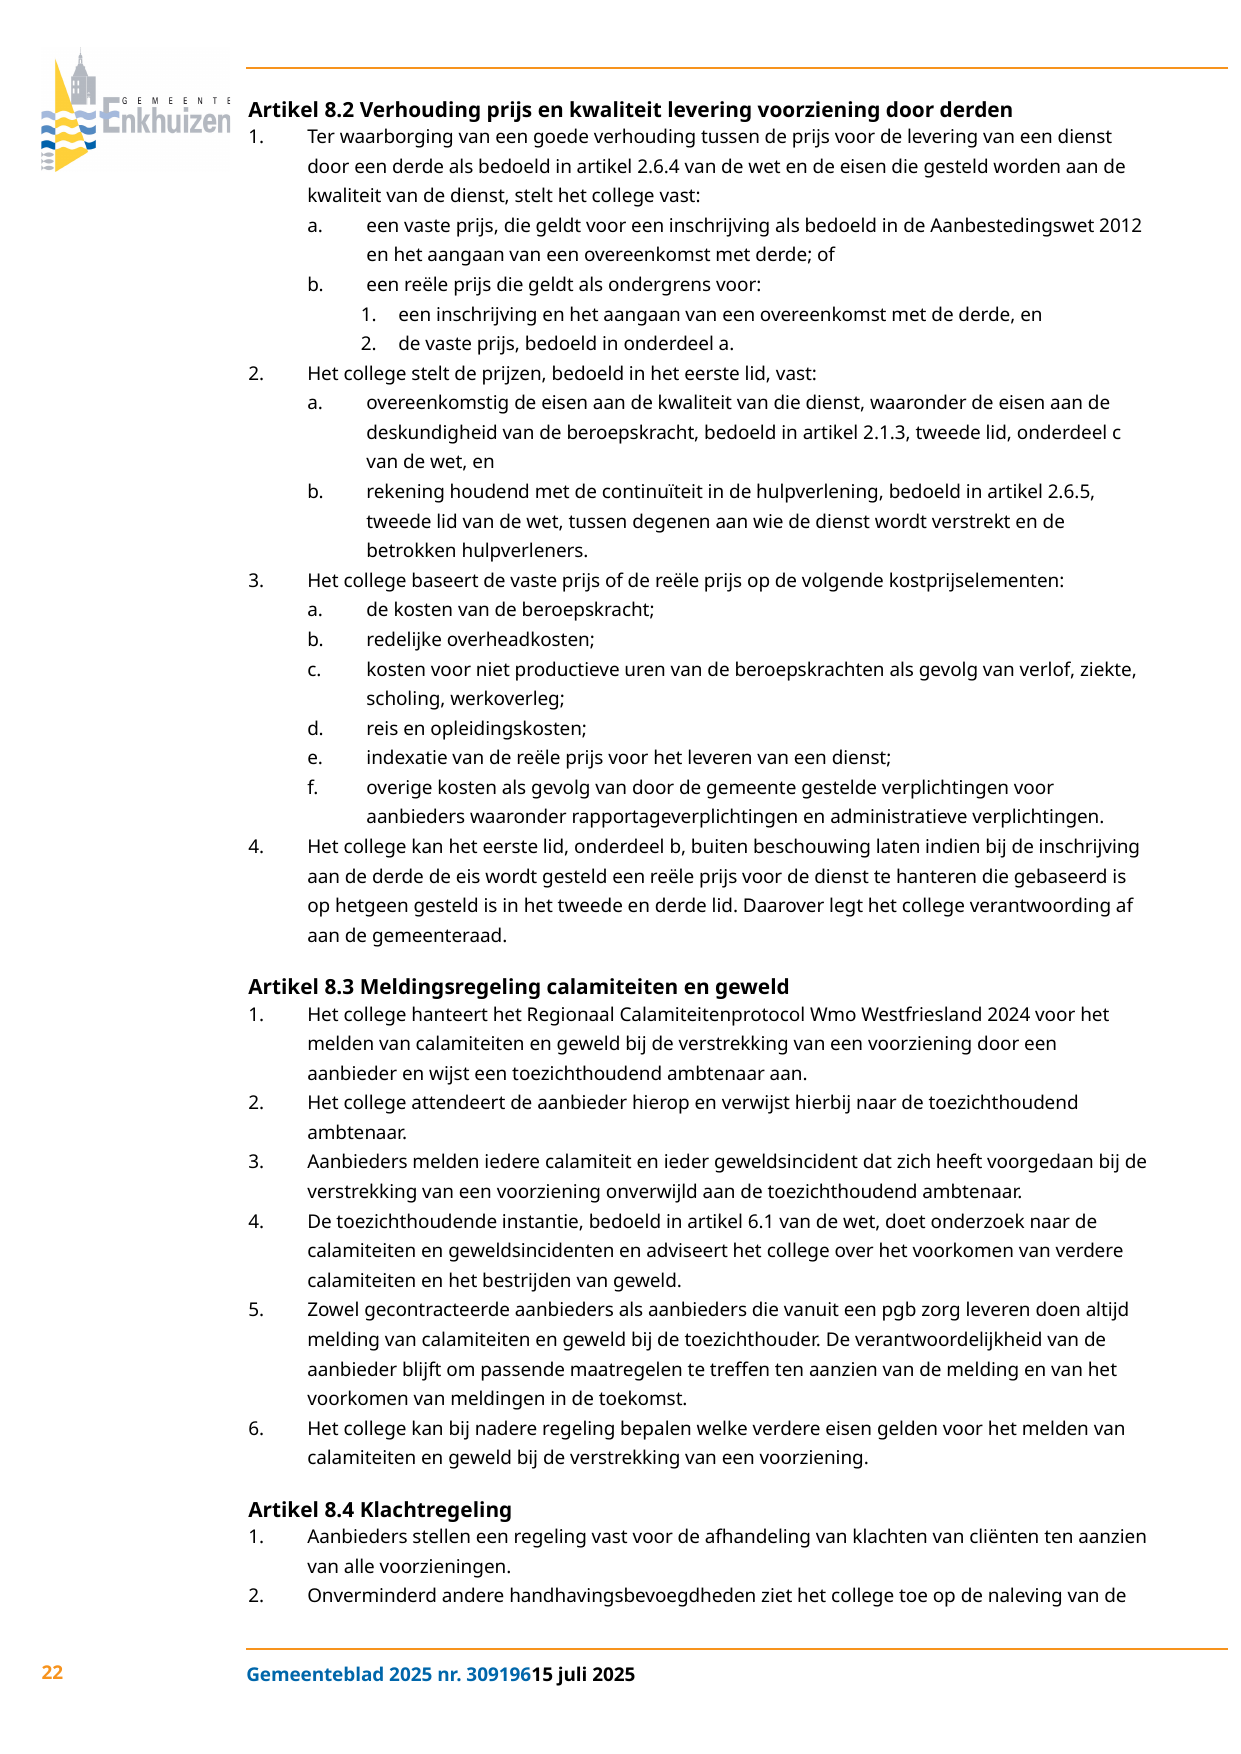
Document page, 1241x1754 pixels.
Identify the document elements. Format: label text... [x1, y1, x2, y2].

list Het college attendeert de aanbieder hierop en verwijst hierbij naar de toezichthoudend ambtenaar. [248, 1089, 1152, 1145]
list de kosten van de beroepskracht; [307, 597, 1152, 622]
list Het college kan bij nadere regeling bepalen welke verdere eisen gelden voor het melden van calamiteiten en geweld bij de verstrekking van een voorziening. [248, 1415, 1152, 1470]
list Het college kan het eerste lid, onderdeel b, buiten beschouwing laten indien bij de inschrijving aan de derde de eis wordt gesteld een reële prijs voor de dienst te hanteren die gebaseerd is op hetgeen gesteld is in het tweede en derde lid. Daarover legt het college verantwoording af aan de gemeenteraad. [248, 833, 1152, 948]
list een inschrijving en het aangaan van een overeenkomst met de derde, en [361, 301, 1152, 326]
list indexatie van de reële prijs voor het leveren van een dienst; [307, 744, 1152, 770]
list de vaste prijs, bedoeld in onderdeel a. [361, 330, 1152, 356]
text Artikel 8.4 Klachtregeling [248, 1495, 1152, 1523]
list Aanbieders melden iedere calamiteit en ieder geweldsincident dat zich heeft voorgedaan bij de verstrekking van een voorziening onverwijld aan de toezichthoudend ambtenaar. [248, 1149, 1152, 1204]
list Aanbieders stellen een regeling vast voor de afhandeling van klachten van cliënten ten aanzien van alle voorzieningen. [248, 1523, 1152, 1579]
list een vaste prijs, die geldt voor een inschrijving als bedoeld in de Aanbestedingswet 2012 en het aangaan van een overeenkomst met derde; of [307, 212, 1152, 267]
list overige kosten als gevolg van door de gemeente gestelde verplichtingen voor aanbieders waaronder rapportageverplichtingen en administratieve verplichtingen. [307, 774, 1152, 829]
list Het college baseert de vaste prijs of de reële prijs op de volgende kostprijselementen: [248, 567, 1152, 593]
list redelijke overheadkosten; [307, 626, 1152, 652]
list overeenkomstig de eisen aan de kwaliteit van die dienst, waaronder de eisen aan de deskundigheid van de beroepskracht, bedoeld in artikel 2.1.3, tweede lid, onderdeel c van de wet, en [307, 389, 1152, 474]
text Artikel 8.2 Verhouding prijs en kwaliteit levering voorziening door derden [248, 95, 1152, 123]
list Het college hanteert het Regionaal Calamiteitenprotocol Wmo Westfriesland 2024 voor het melden van calamiteiten en geweld bij de verstrekking van een voorziening door een aanbieder en wijst een toezichthoudend ambtenaar aan. [248, 1001, 1152, 1086]
list Ter waarborging van een goede verhouding tussen de prijs voor de levering van een dienst door een derde als bedoeld in artikel 2.6.4 van de wet en de eisen die gesteld worden aan de kwaliteit van de dienst, stelt het college vast: [248, 123, 1152, 208]
list rekening houdend met de continuïteit in de hulpverlening, bedoeld in artikel 2.6.5, tweede lid van de wet, tussen degenen aan wie de dienst wordt verstrekt en de betrokken hulpverleners. [307, 478, 1152, 563]
picture [41, 47, 231, 172]
list De toezichthoudende instantie, bedoeld in artikel 6.1 van de wet, doet onderzoek naar de calamiteiten en geweldsincidenten en adviseert het college over het voorkomen van verdere calamiteiten en het bestrijden van geweld. [248, 1208, 1152, 1293]
list Het college stelt de prijzen, bedoeld in het eerste lid, vast: [248, 360, 1152, 386]
list een reële prijs die geldt als ondergrens voor: [307, 271, 1152, 297]
list reis en opleidingskosten; [307, 715, 1152, 741]
list Zowel gecontracteerde aanbieders als aanbieders die vanuit een pgb zorg leveren doen altijd melding van calamiteiten en geweld bij de toezichthouder. De verantwoordelijkheid van de aanbieder blijft om passende maatregelen te treffen ten aanzien van de melding en van het voorkomen van meldingen in de toekomst. [248, 1297, 1152, 1411]
list kosten voor niet productieve uren van de beroepskrachten als gevolg van verlof, ziekte, scholing, werkoverleg; [307, 656, 1152, 711]
text Artikel 8.3 Meldingsregeling calamiteiten en geweld [248, 972, 1152, 1001]
list Onverminderd andere handhavingsbevoegdheden ziet het college toe op de naleving van de [248, 1583, 1152, 1608]
